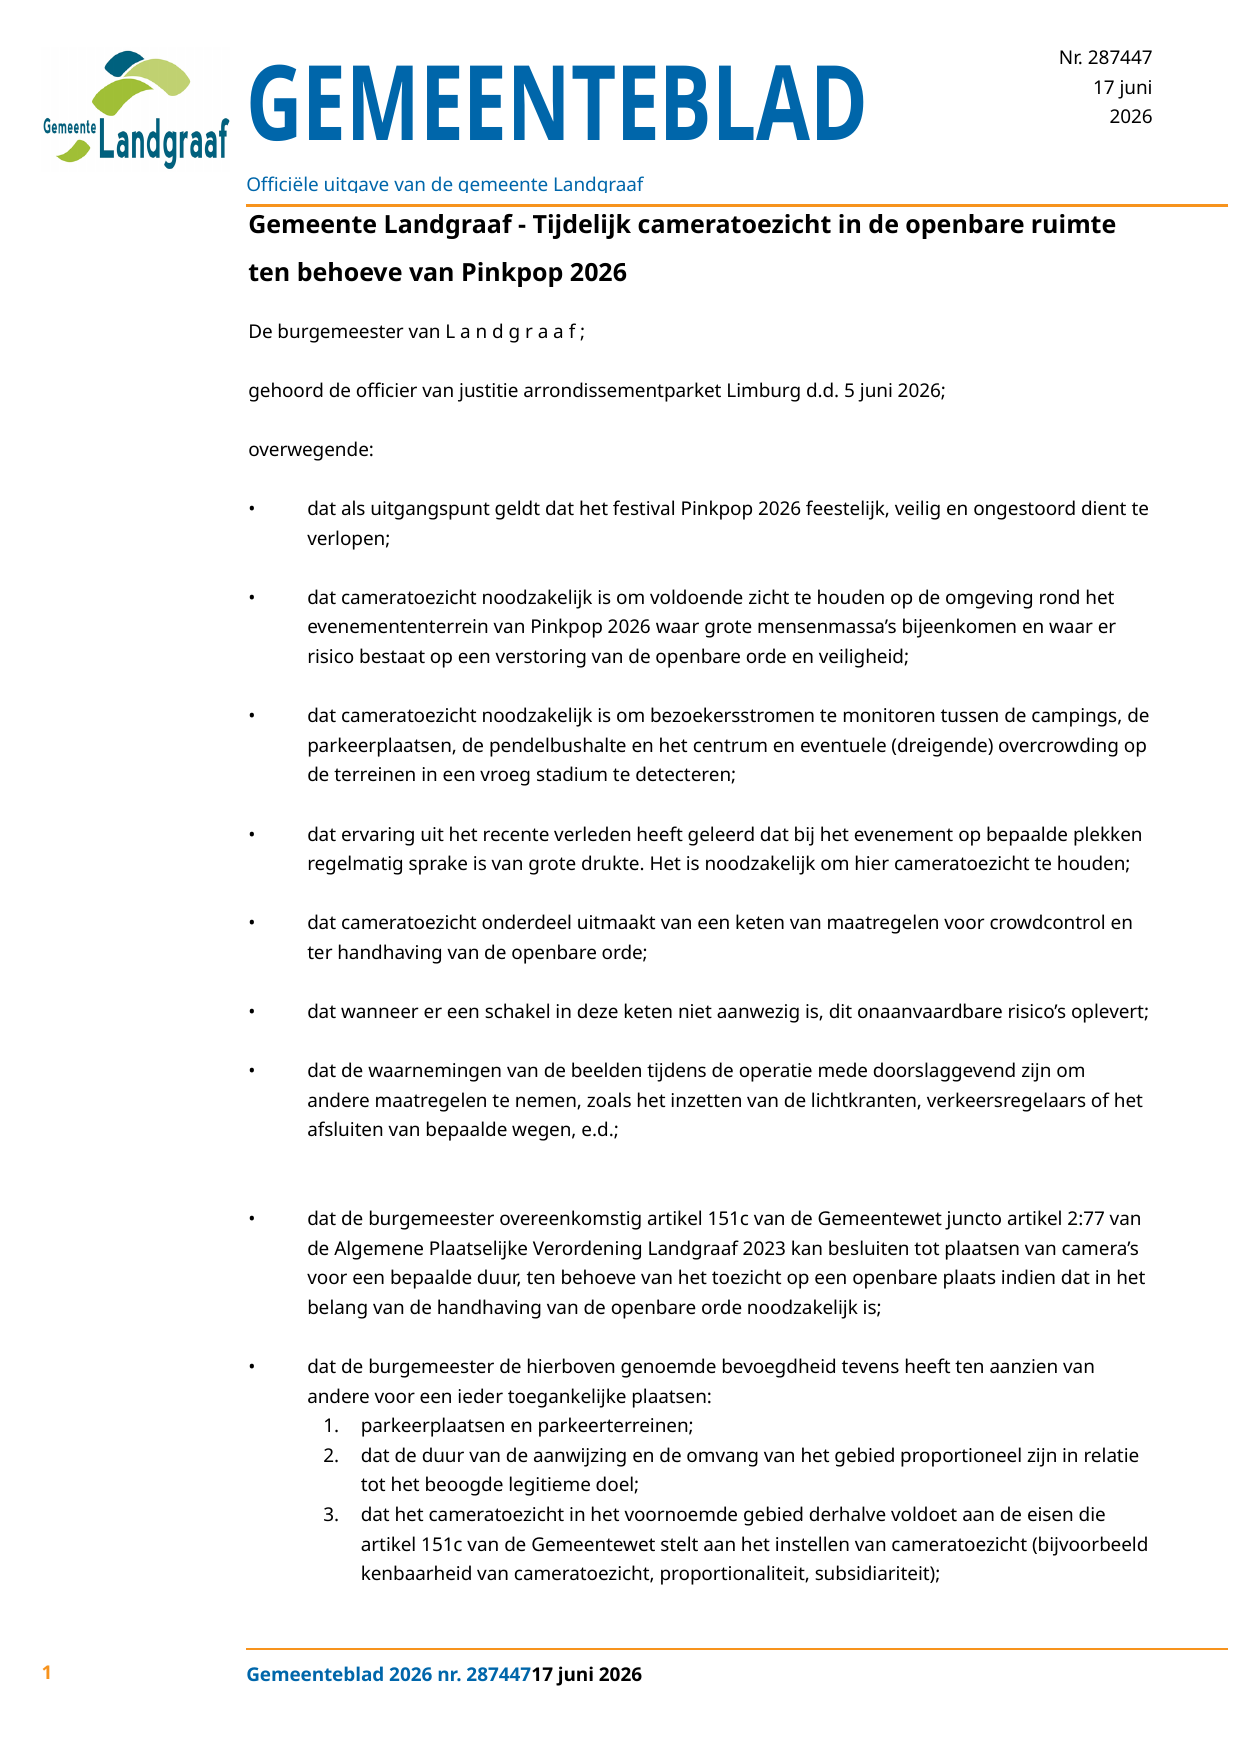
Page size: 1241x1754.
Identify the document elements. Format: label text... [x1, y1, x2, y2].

list dat cameratoezicht onderdeel uitmaakt van een keten van maatregelen voor crowdcontrol en ter handhaving van de openbare orde; [248, 909, 1152, 965]
list dat ervaring uit het recente verleden heeft geleerd dat bij het evenement op bepaalde plekken regelmatig sprake is van grote drukte. Het is noodzakelijk om hier cameratoezicht te houden; [248, 821, 1152, 876]
text overwegende: [248, 436, 1152, 462]
list dat de burgemeester overeenkomstig artikel 151c van de Gemeentewet juncto artikel 2:77 van de Algemene Plaatselijke Verordening Landgraaf 2023 kan besluiten tot plaatsen van camera’s voor een bepaalde duur, ten behoeve van het toezicht op een openbare plaats indien dat in het belang van de handhaving van de openbare orde noodzakelijk is; [248, 1205, 1152, 1320]
list dat wanneer er een schakel in deze keten niet aanwezig is, dit onaanvaardbare risico’s oplevert; [248, 998, 1152, 1024]
picture [41, 47, 231, 172]
list dat de waarnemingen van de beelden tijdens de operatie mede doorslaggevend zijn om andere maatregelen te nemen, zoals het inzetten van de lichtkranten, verkeersregelaars of het afsluiten van bepaalde wegen, e.d.; [248, 1057, 1152, 1142]
text De burgemeester van L a n d g r a a f ; [248, 318, 1152, 344]
list dat cameratoezicht noodzakelijk is om voldoende zicht te houden op de omgeving rond het evenemententerrein van Pinkpop 2026 waar grote mensenmassa’s bijeenkomen en waar er risico bestaat op een verstoring van de openbare orde en veiligheid; [248, 584, 1152, 669]
list dat cameratoezicht noodzakelijk is om bezoekersstromen te monitoren tussen de campings, de parkeerplaatsen, de pendelbushalte en het centrum en eventuele (dreigende) overcrowding op de terreinen in een vroeg stadium te detecteren; [248, 702, 1152, 787]
list dat het cameratoezicht in het voornoemde gebied derhalve voldoet aan de eisen die artikel 151c van de Gemeentewet stelt aan het instellen van cameratoezicht (bijvoorbeeld kenbaarheid van cameratoezicht, proportionaliteit, subsidiariteit); [323, 1501, 1152, 1586]
list dat als uitgangspunt geldt dat het festival Pinkpop 2026 feestelijk, veilig en ongestoord dient te verlopen; [248, 495, 1152, 551]
list parkeerplaatsen en parkeerterreinen; [323, 1412, 1152, 1438]
list dat de burgemeester de hierboven genoemde bevoegdheid tevens heeft ten aanzien van andere voor een ieder toegankelijke plaatsen: [248, 1353, 1152, 1409]
list dat de duur van de aanwijzing en de omvang van het gebied proportioneel zijn in relatie tot het beoogde legitieme doel; [323, 1442, 1152, 1497]
text gehoord de officier van justitie arrondissementparket Limburg d.d. 5 juni 2026; [248, 377, 1152, 403]
text Gemeente Landgraaf - Tijdelijk cameratoezicht in de openbare ruimte ten behoeve van Pinkpop 2026 [248, 207, 1152, 288]
